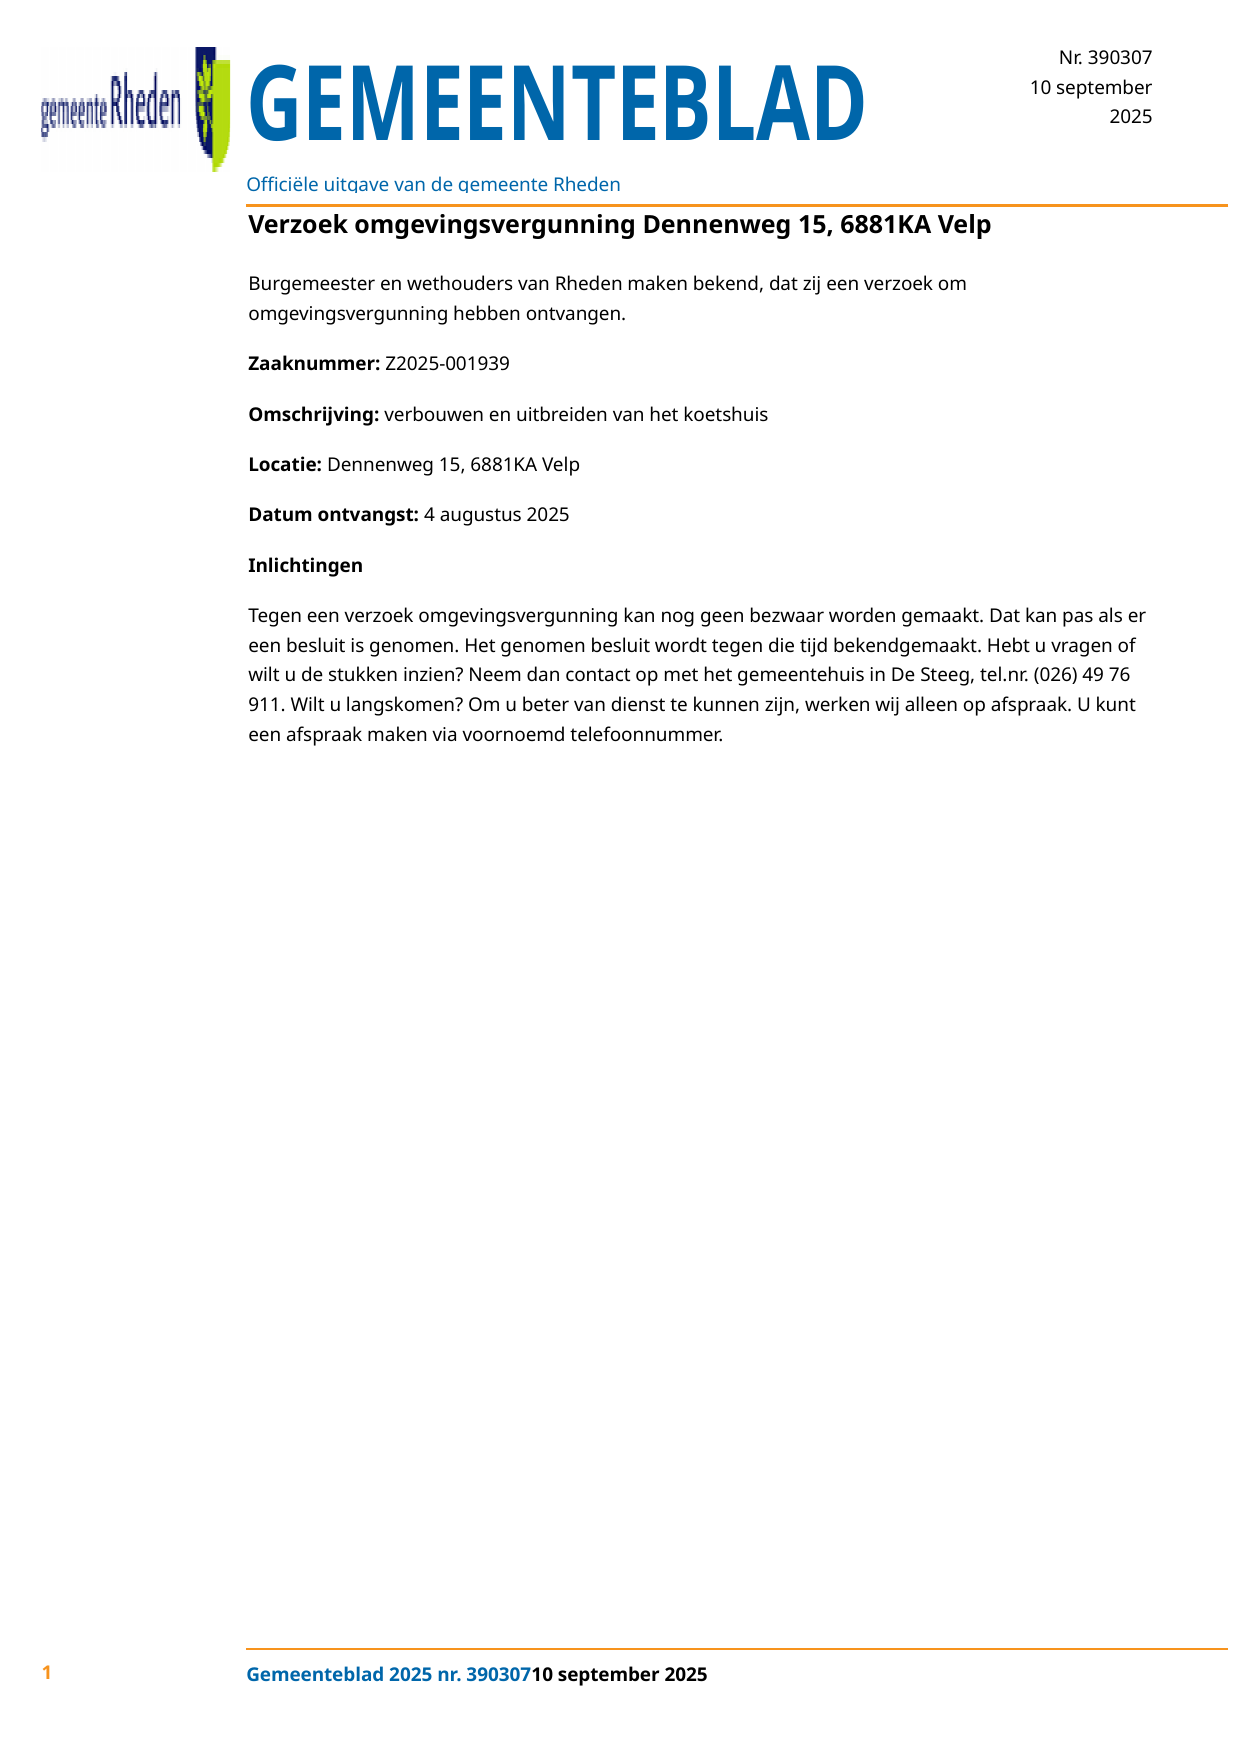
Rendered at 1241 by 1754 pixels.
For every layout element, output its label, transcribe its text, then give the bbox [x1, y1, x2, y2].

text Omschrijving: verbouwen en uitbreiden van het koetshuis [248, 401, 1152, 426]
text Burgemeester en wethouders van Rheden maken bekend, dat zij een verzoek om omgevingsvergunning hebben ontvangen. [248, 270, 1152, 326]
text Zaaknummer: Z2025-001939 [248, 350, 1152, 376]
text Tegen een verzoek omgevingsvergunning kan nog geen bezwaar worden gemaakt. Dat kan pas als er een besluit is genomen. Het genomen besluit wordt tegen die tijd bekendgemaakt. Hebt u vragen of wilt u de stukken inzien? Neem dan contact op met het gemeentehuis in De Steeg, tel.nr. (026) 49 76 911. Wilt u langskomen? Om u beter van dienst te kunnen zijn, werken wij alleen op afspraak. U kunt een afspraak maken via voornoemd telefoonnummer. [248, 602, 1152, 746]
text Verzoek omgevingsvergunning Dennenweg 15, 6881KA Velp [248, 207, 1152, 241]
picture [41, 47, 231, 172]
text Locatie: Dennenweg 15, 6881KA Velp [248, 451, 1152, 477]
text Datum ontvangst: 4 augustus 2025 [248, 502, 1152, 527]
text Inlichtingen [248, 552, 1152, 578]
